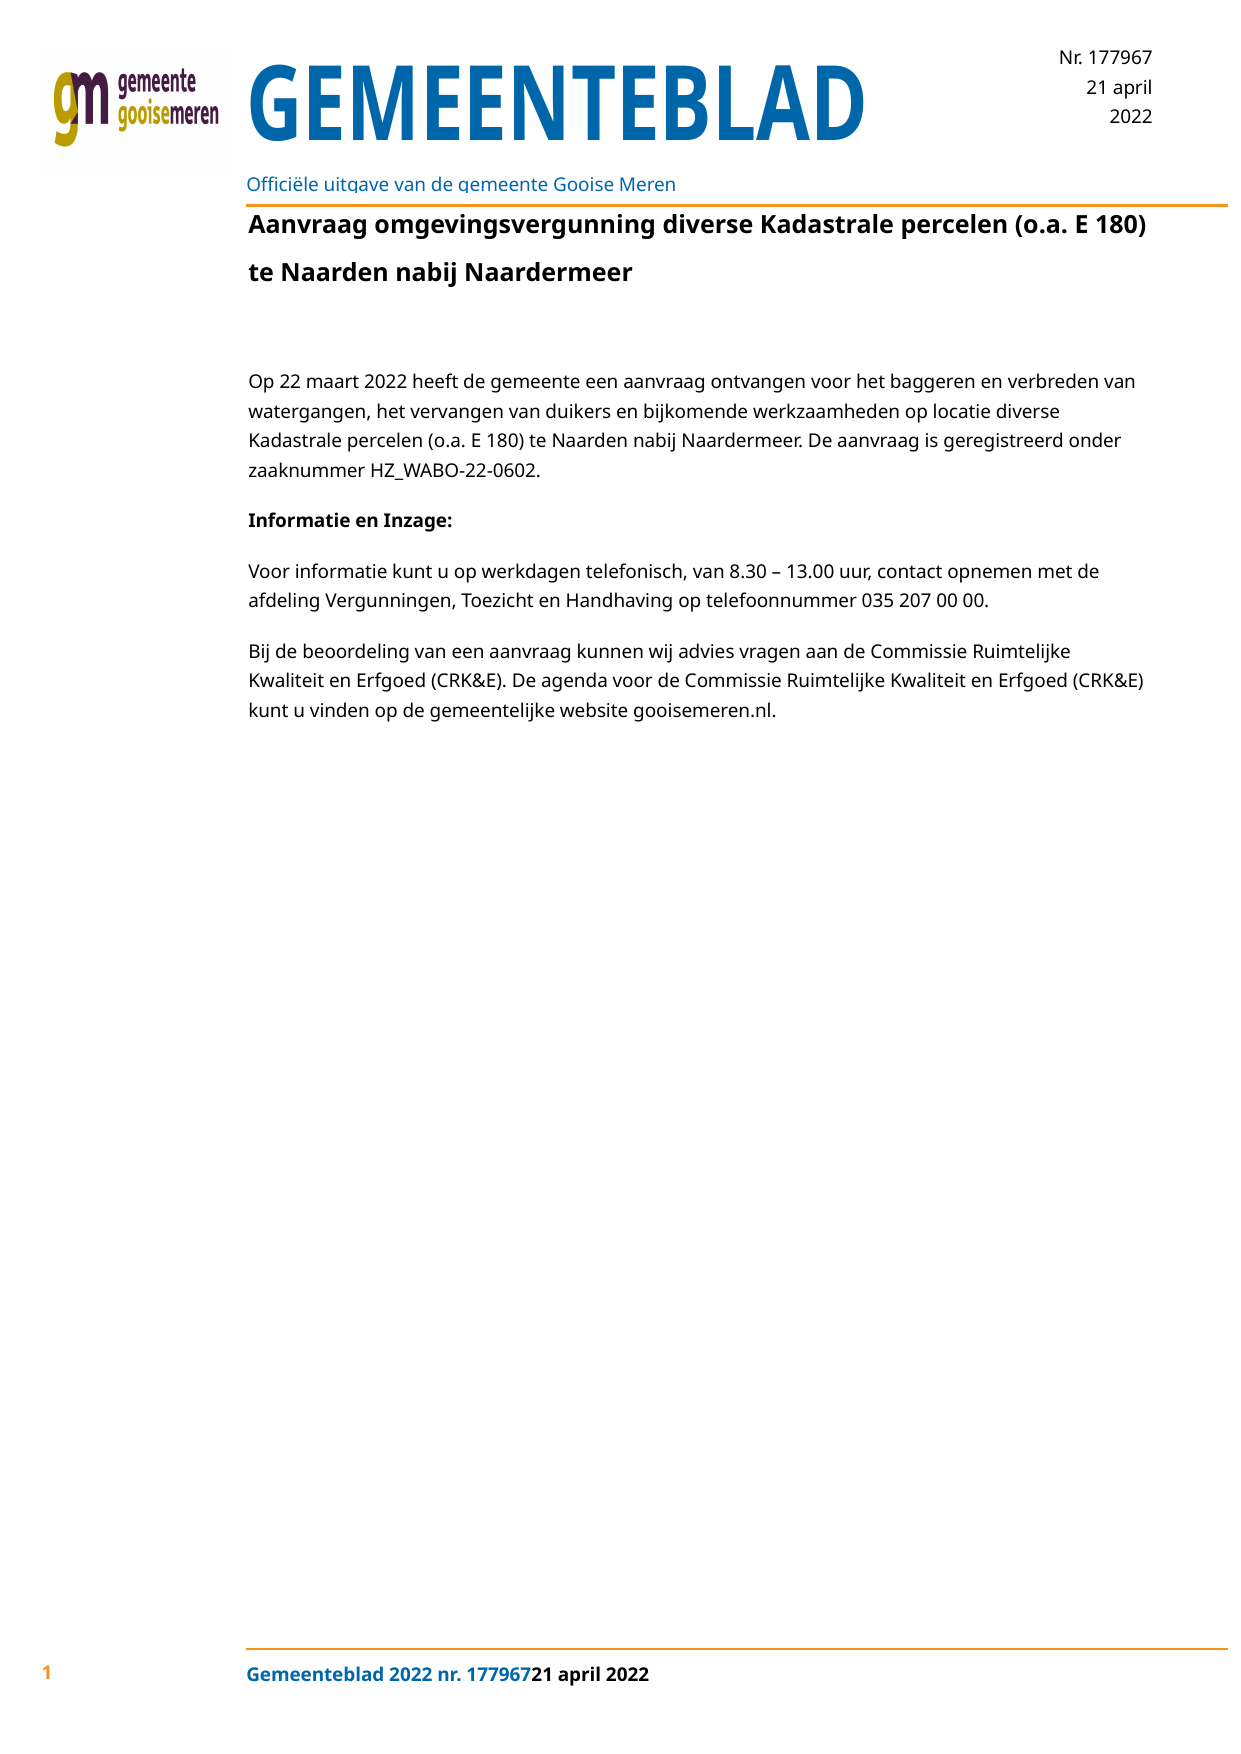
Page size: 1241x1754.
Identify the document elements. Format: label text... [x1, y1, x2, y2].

text Voor informatie kunt u op werkdagen telefonisch, van 8.30 – 13.00 uur, contact opnemen met de afdeling Vergunningen, Toezicht en Handhaving op telefoonnummer 035 207 00 00. [248, 558, 1152, 613]
text Bij de beoordeling van een aanvraag kunnen wij advies vragen aan de Commissie Ruimtelijke Kwaliteit en Erfgoed (CRK&E). De agenda voor de Commissie Ruimtelijke Kwaliteit en Erfgoed (CRK&E) kunt u vinden op de gemeentelijke website gooisemeren.nl. [248, 638, 1152, 723]
text Op 22 maart 2022 heeft de gemeente een aanvraag ontvangen voor het baggeren en verbreden van watergangen, het vervangen van duikers en bijkomende werkzaamheden op locatie diverse Kadastrale percelen (o.a. E 180) te Naarden nabij Naardermeer. De aanvraag is geregistreerd onder zaaknummer HZ_WABO-22-0602. [248, 368, 1152, 483]
text Informatie en Inzage: [248, 507, 1152, 533]
text Aanvraag omgevingsvergunning diverse Kadastrale percelen (o.a. E 180) te Naarden nabij Naardermeer [248, 207, 1152, 288]
picture [41, 47, 231, 172]
